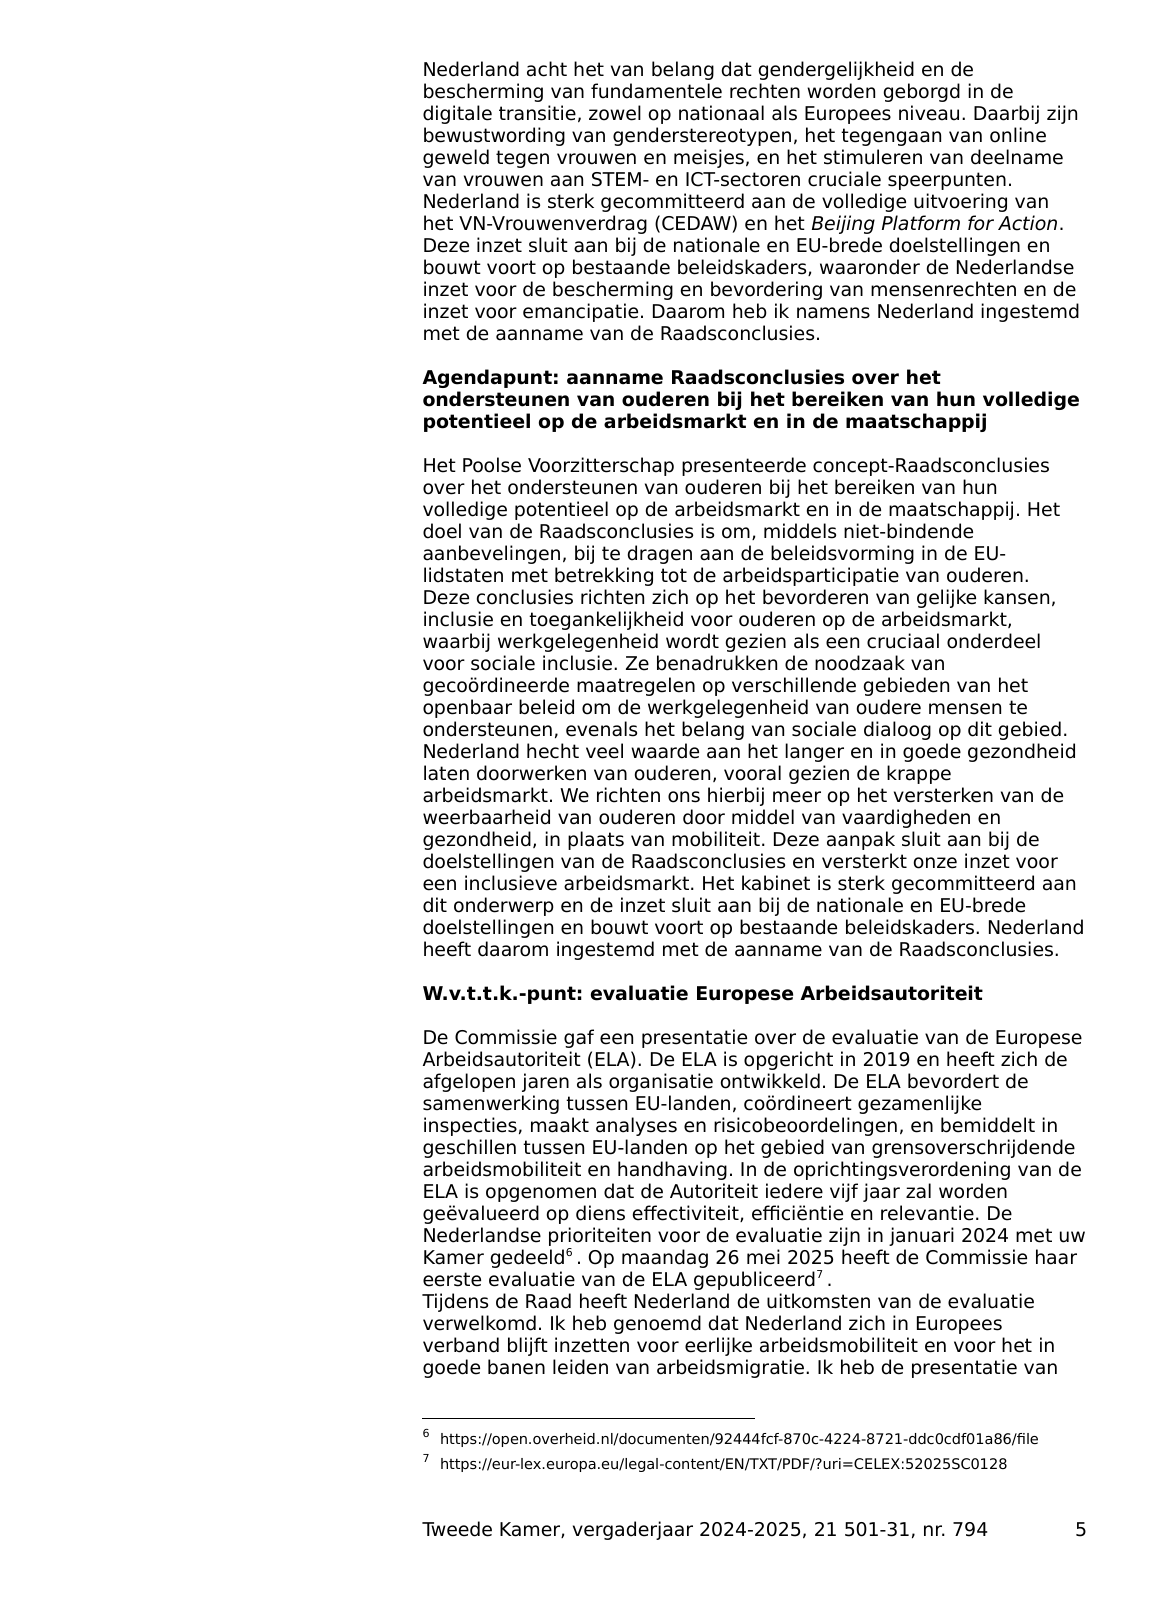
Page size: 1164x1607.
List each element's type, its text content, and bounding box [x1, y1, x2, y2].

text Deze conclusies richten zich op het bevorderen van gelijke kansen, inclusie en toegankelijkheid voor ouderen op de arbeidsmarkt, waarbij werkgelegenheid wordt gezien als een cruciaal onderdeel voor sociale inclusie. Ze benadrukken de noodzaak van gecoördineerde maatregelen op verschillende gebieden van het openbaar beleid om de werkgelegenheid van oudere mensen te ondersteunen, evenals het belang van sociale dialoog op dit gebied. [422, 587, 1087, 741]
subtitle W.v.t.t.k.-punt: evaluatie Europese Arbeidsautoriteit [422, 983, 1087, 1005]
text https://eur-lex.europa.eu/legal-content/EN/TXT/PDF/?uri=CELEX:52025SC0128 [422, 1452, 1087, 1474]
text Nederland acht het van belang dat gendergelijkheid en de bescherming van fundamentele rechten worden geborgd in de digitale transitie, zowel op nationaal als Europees niveau. Daarbij zijn bewustwording van genderstereotypen, het tegengaan van online geweld tegen vrouwen en meisjes, en het stimuleren van deelname van vrouwen aan STEM- en ICT-sectoren cruciale speerpunten. Nederland is sterk gecommitteerd aan de volledige uitvoering van het VN-Vrouwenverdrag (CEDAW) en het Beijing Platform for Action. Deze inzet sluit aan bij de nationale en EU-brede doelstellingen en bouwt voort op bestaande beleidskaders, waaronder de Nederlandse inzet voor de bescherming en bevordering van mensenrechten en de inzet voor emancipatie. Daarom heb ik namens Nederland ingestemd met de aanname van de Raadsconclusies. [422, 59, 1087, 345]
text Nederland hecht veel waarde aan het langer en in goede gezondheid laten doorwerken van ouderen, vooral gezien de krappe arbeidsmarkt. We richten ons hierbij meer op het versterken van de weerbaarheid van ouderen door middel van vaardigheden en gezondheid, in plaats van mobiliteit. Deze aanpak sluit aan bij de doelstellingen van de Raadsconclusies en versterkt onze inzet voor een inclusieve arbeidsmarkt. Het kabinet is sterk gecommitteerd aan dit onderwerp en de inzet sluit aan bij de nationale en EU-brede doelstellingen en bouwt voort op bestaande beleidskaders. Nederland heeft daarom ingestemd met de aanname van de Raadsconclusies. [422, 741, 1087, 961]
text Het Poolse Voorzitterschap presenteerde concept-Raadsconclusies over het ondersteunen van ouderen bij het bereiken van hun volledige potentieel op de arbeidsmarkt en in de maatschappij. Het doel van de Raadsconclusies is om, middels niet-bindende aanbevelingen, bij te dragen aan de beleidsvorming in de EU-lidstaten met betrekking tot de arbeidsparticipatie van ouderen. [422, 455, 1087, 587]
text De Commissie gaf een presentatie over de evaluatie van de Europese Arbeidsautoriteit (ELA). De ELA is opgericht in 2019 en heeft zich de afgelopen jaren als organisatie ontwikkeld. De ELA bevordert de samenwerking tussen EU-landen, coördineert gezamenlijke inspecties, maakt analyses en risicobeoordelingen, en bemiddelt in geschillen tussen EU-landen op het gebied van grensoverschrijdende arbeidsmobiliteit en handhaving. In de oprichtingsverordening van de ELA is opgenomen dat de Autoriteit iedere vijf jaar zal worden geëvalueerd op diens effectiviteit, efficiëntie en relevantie. De Nederlandse prioriteiten voor de evaluatie zijn in januari 2024 met uw Kamer gedeeld. Op maandag 26 mei 2025 heeft de Commissie haar eerste evaluatie van de ELA gepubliceerd. [422, 1027, 1087, 1291]
subtitle Agendapunt: aanname Raadsconclusies over het ondersteunen van ouderen bij het bereiken van hun volledige potentieel op de arbeidsmarkt en in de maatschappij [422, 367, 1087, 433]
text Tijdens de Raad heeft Nederland de uitkomsten van de evaluatie verwelkomd. Ik heb genoemd dat Nederland zich in Europees verband blijft inzetten voor eerlijke arbeidsmobiliteit en voor het in goede banen leiden van arbeidsmigratie. Ik heb de presentatie van [422, 1291, 1087, 1379]
text https://open.overheid.nl/documenten/92444fcf-870c-4224-8721-ddc0cdf01a86/file [422, 1427, 1087, 1449]
